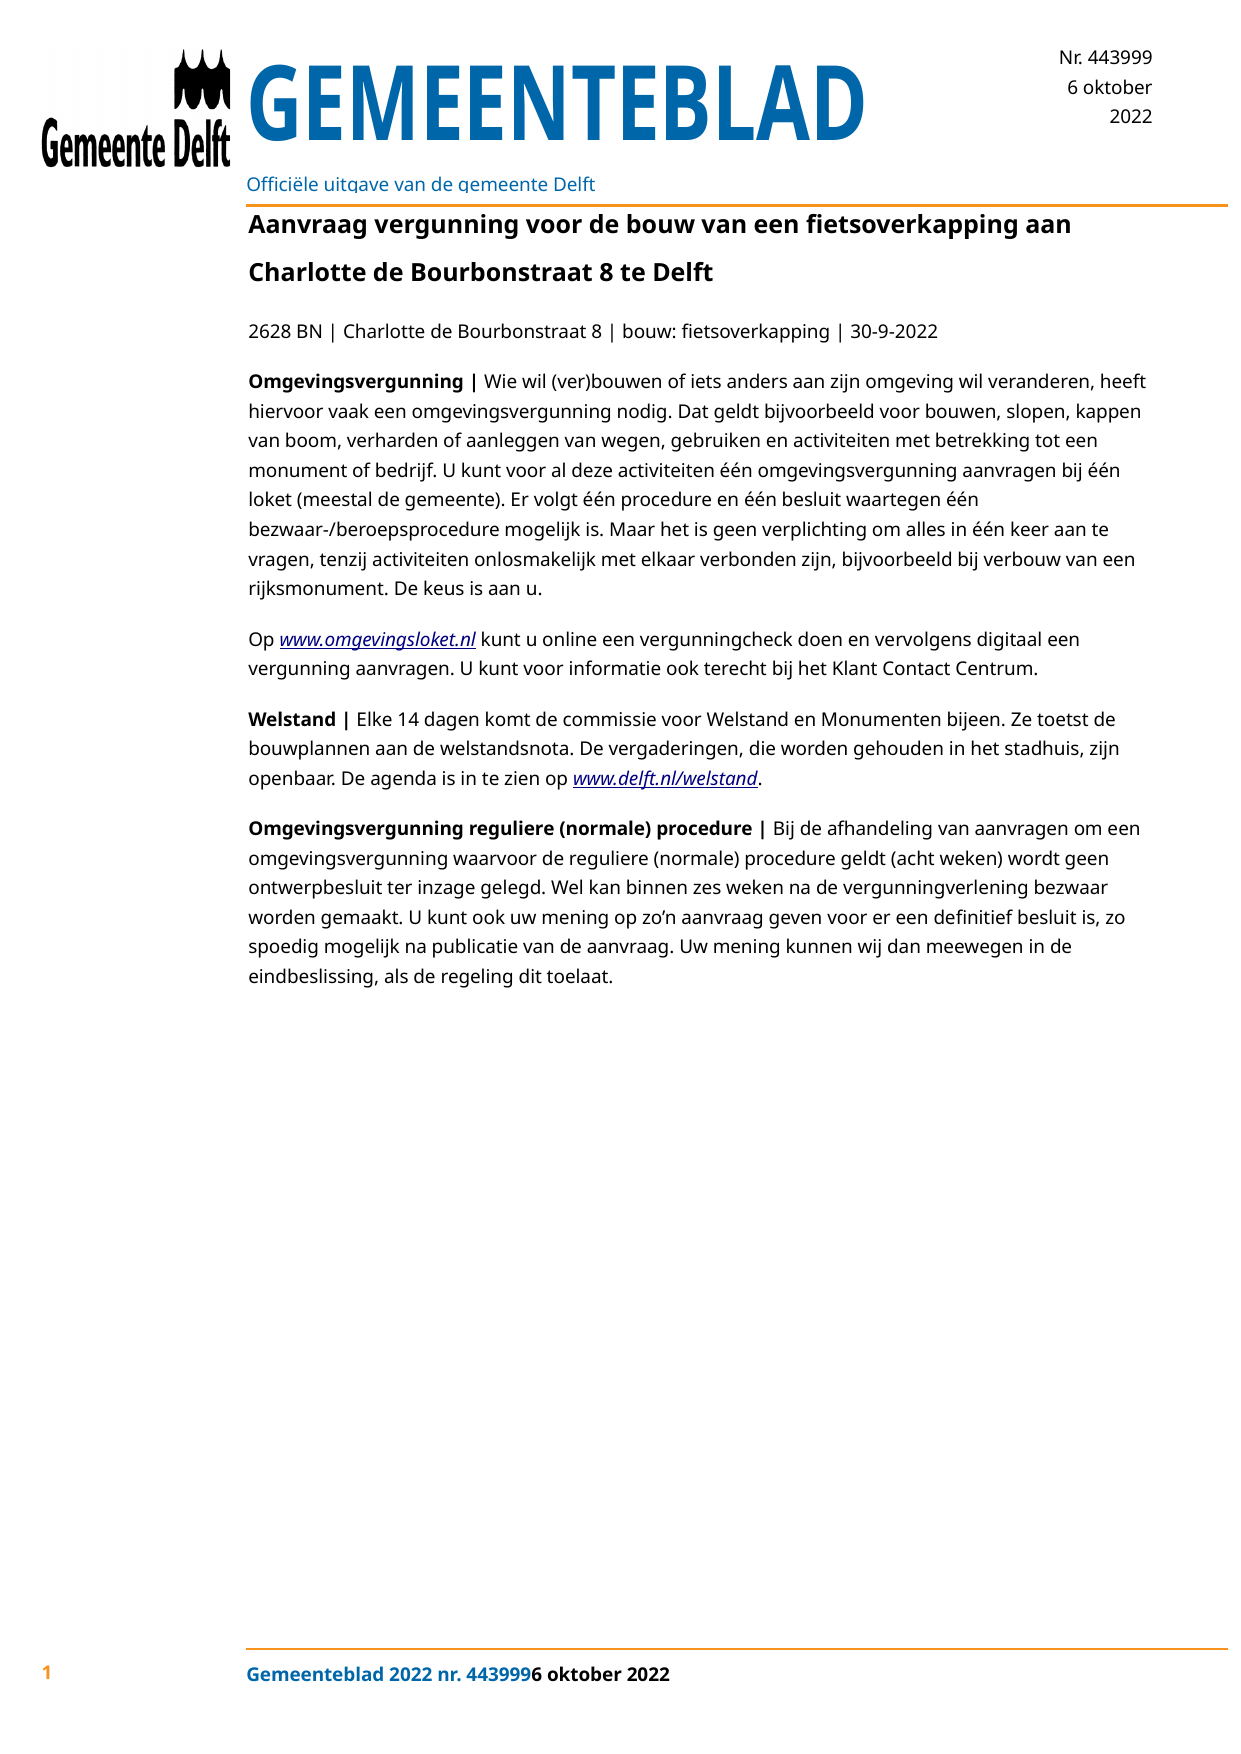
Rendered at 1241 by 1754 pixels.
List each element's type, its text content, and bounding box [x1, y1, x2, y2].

text Op www.omgevingsloket.nl kunt u online een vergunningcheck doen en vervolgens digitaal een vergunning aanvragen. U kunt voor informatie ook terecht bij het Klant Contact Centrum. [248, 626, 1152, 681]
text Omgevingsvergunning reguliere (normale) procedure | Bij de afhandeling van aanvragen om een omgevingsvergunning waarvoor de reguliere (normale) procedure geldt (acht weken) wordt geen ontwerpbesluit ter inzage gelegd. Wel kan binnen zes weken na de vergunningverlening bezwaar worden gemaakt. U kunt ook uw mening op zo’n aanvraag geven voor er een definitief besluit is, zo spoedig mogelijk na publicatie van de aanvraag. Uw mening kunnen wij dan meewegen in de eindbeslissing, als de regeling dit toelaat. [248, 815, 1152, 989]
text Omgevingsvergunning | Wie wil (ver)bouwen of iets anders aan zijn omgeving wil veranderen, heeft hiervoor vaak een omgevingsvergunning nodig. Dat geldt bijvoorbeeld voor bouwen, slopen, kappen van boom, verharden of aanleggen van wegen, gebruiken en activiteiten met betrekking tot een monument of bedrijf. U kunt voor al deze activiteiten één omgevingsvergunning aanvragen bij één loket (meestal de gemeente). Er volgt één procedure en één besluit waartegen één bezwaar-/beroepsprocedure mogelijk is. Maar het is geen verplichting om alles in één keer aan te vragen, tenzij activiteiten onlosmakelijk met elkaar verbonden zijn, bijvoorbeeld bij verbouw van een rijksmonument. De keus is aan u. [248, 368, 1152, 601]
text Welstand | Elke 14 dagen komt de commissie voor Welstand en Monumenten bijeen. Ze toetst de bouwplannen aan de welstandsnota. De vergaderingen, die worden gehouden in het stadhuis, zijn openbaar. De agenda is in te zien op www.delft.nl/welstand. [248, 706, 1152, 791]
text 2628 BN | Charlotte de Bourbonstraat 8 | bouw: fietsoverkapping | 30-9-2022 [248, 318, 1152, 344]
text Aanvraag vergunning voor de bouw van een fietsoverkapping aan Charlotte de Bourbonstraat 8 te Delft [248, 207, 1152, 288]
picture [41, 47, 231, 172]
